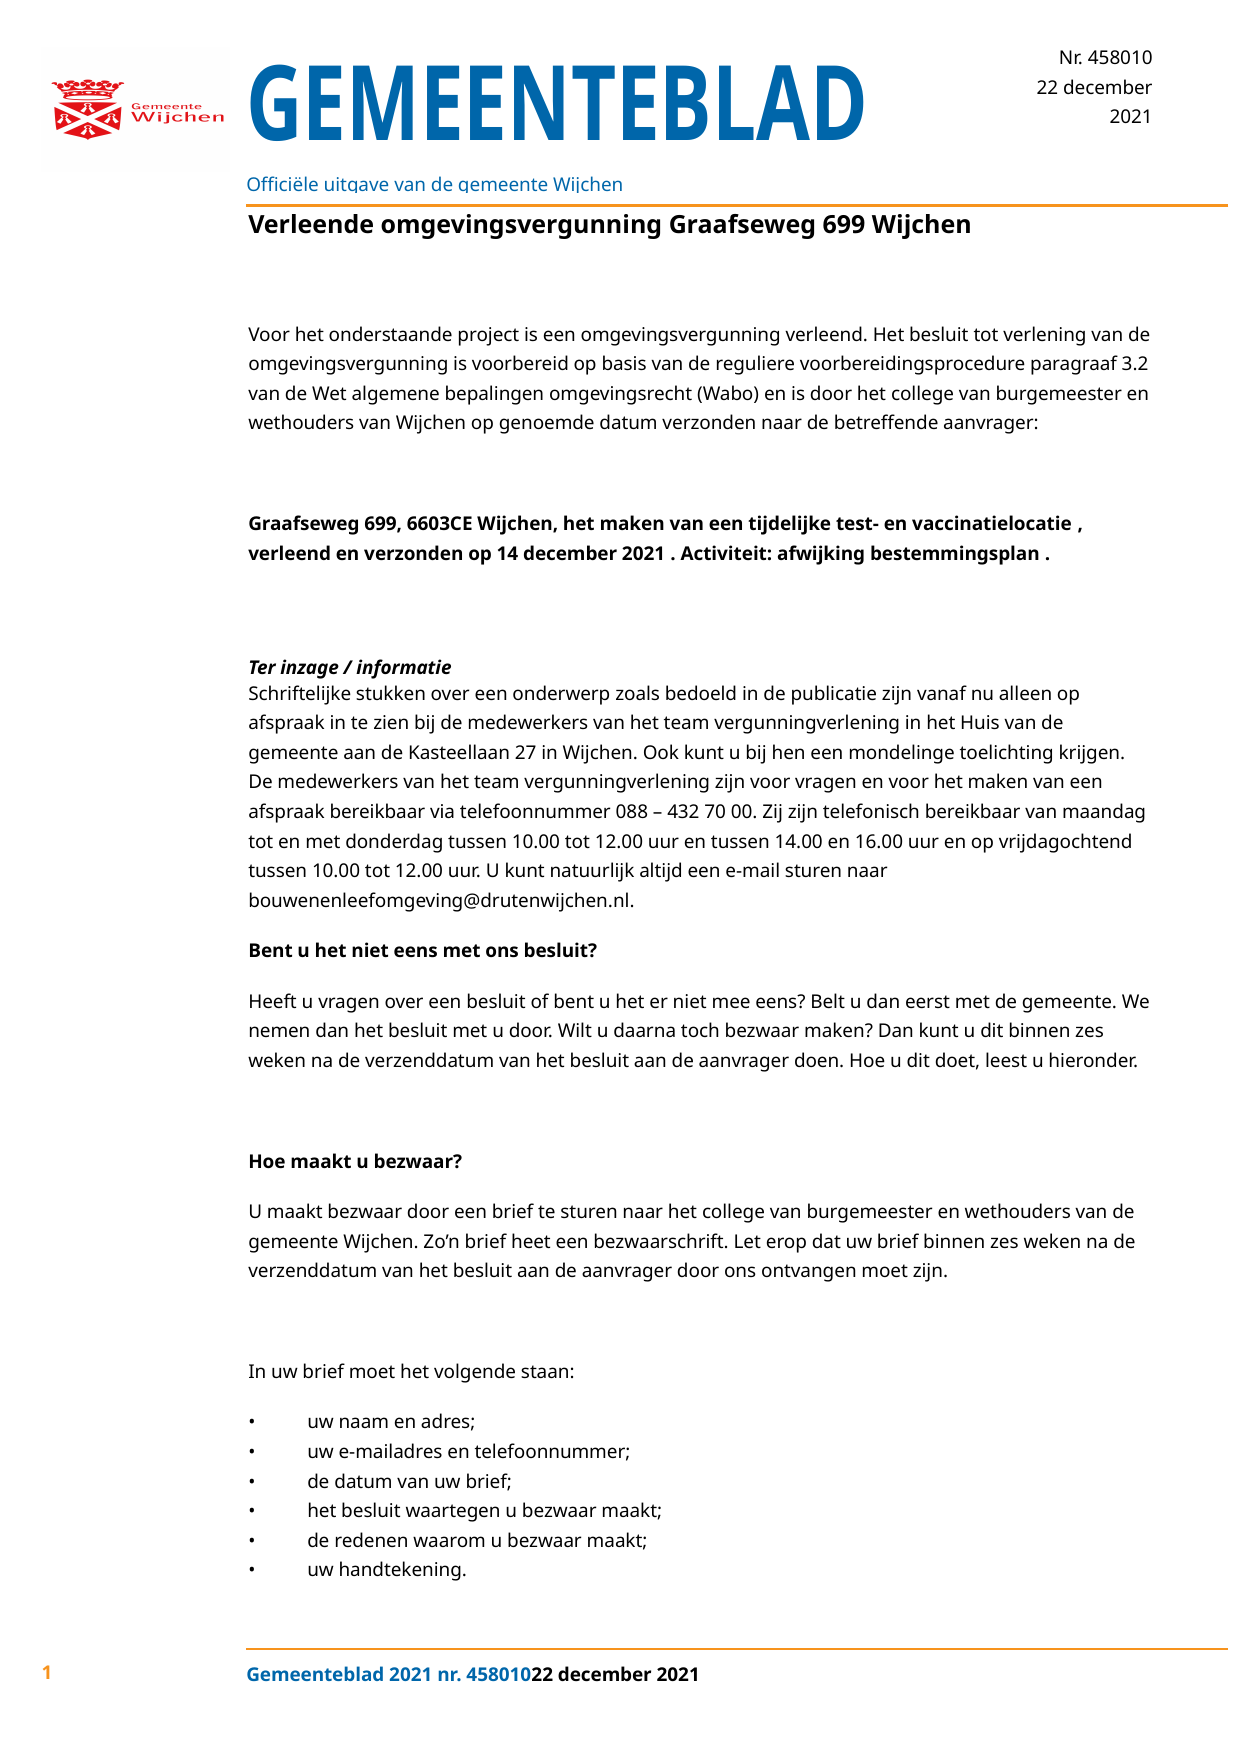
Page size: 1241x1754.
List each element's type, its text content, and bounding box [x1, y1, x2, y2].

list uw naam en adres; [248, 1409, 1152, 1434]
text Bent u het niet eens met ons besluit? [248, 937, 1152, 963]
text Heeft u vragen over een besluit of bent u het er niet mee eens? Belt u dan eerst met de gemeente. We nemen dan het besluit met u door. Wilt u daarna toch bezwaar maken? Dan kunt u dit binnen zes weken na de verzenddatum van het besluit aan de aanvrager doen. Hoe u dit doet, leest u hieronder. [248, 988, 1152, 1073]
list de redenen waarom u bezwaar maakt; [248, 1527, 1152, 1553]
text Graafseweg 699, 6603CE Wijchen, het maken van een tijdelijke test- en vaccinatielocatie , verleend en verzonden op 14 december 2021 . Activiteit: afwijking bestemmingsplan . [248, 510, 1152, 566]
text Ter inzage / informatie [248, 654, 1152, 680]
list het besluit waartegen u bezwaar maakt; [248, 1497, 1152, 1523]
text In uw brief moet het volgende staan: [248, 1358, 1152, 1384]
text Voor het onderstaande project is een omgevingsvergunning verleend. Het besluit tot verlening van de omgevingsvergunning is voorbereid op basis van de reguliere voorbereidingsprocedure paragraaf 3.2 van de Wet algemene bepalingen omgevingsrecht (Wabo) en is door het college van burgemeester en wethouders van Wijchen op genoemde datum verzonden naar de betreffende aanvrager: [248, 321, 1152, 435]
list de datum van uw brief; [248, 1468, 1152, 1494]
picture [41, 47, 231, 172]
text U maakt bezwaar door een brief te sturen naar het college van burgemeester en wethouders van de gemeente Wijchen. Zo’n brief heet een bezwaarschrift. Let erop dat uw brief binnen zes weken na de verzenddatum van het besluit aan de aanvrager door ons ontvangen moet zijn. [248, 1198, 1152, 1283]
list uw handtekening. [248, 1557, 1152, 1582]
list uw e-mailadres en telefoonnummer; [248, 1438, 1152, 1464]
text Verleende omgevingsvergunning Graafseweg 699 Wijchen [248, 207, 1152, 241]
text Hoe maakt u bezwaar? [248, 1148, 1152, 1174]
text Schriftelijke stukken over een onderwerp zoals bedoeld in de publicatie zijn vanaf nu alleen op afspraak in te zien bij de medewerkers van het team vergunningverlening in het Huis van de gemeente aan de Kasteellaan 27 in Wijchen. Ook kunt u bij hen een mondelinge toelichting krijgen. De medewerkers van het team vergunningverlening zijn voor vragen en voor het maken van een afspraak bereikbaar via telefoonnummer 088 – 432 70 00. Zij zijn telefonisch bereikbaar van maandag tot en met donderdag tussen 10.00 tot 12.00 uur en tussen 14.00 en 16.00 uur en op vrijdagochtend tussen 10.00 tot 12.00 uur. U kunt natuurlijk altijd een e-mail sturen naar bouwenenleefomgeving@drutenwijchen.nl. [248, 680, 1152, 913]
